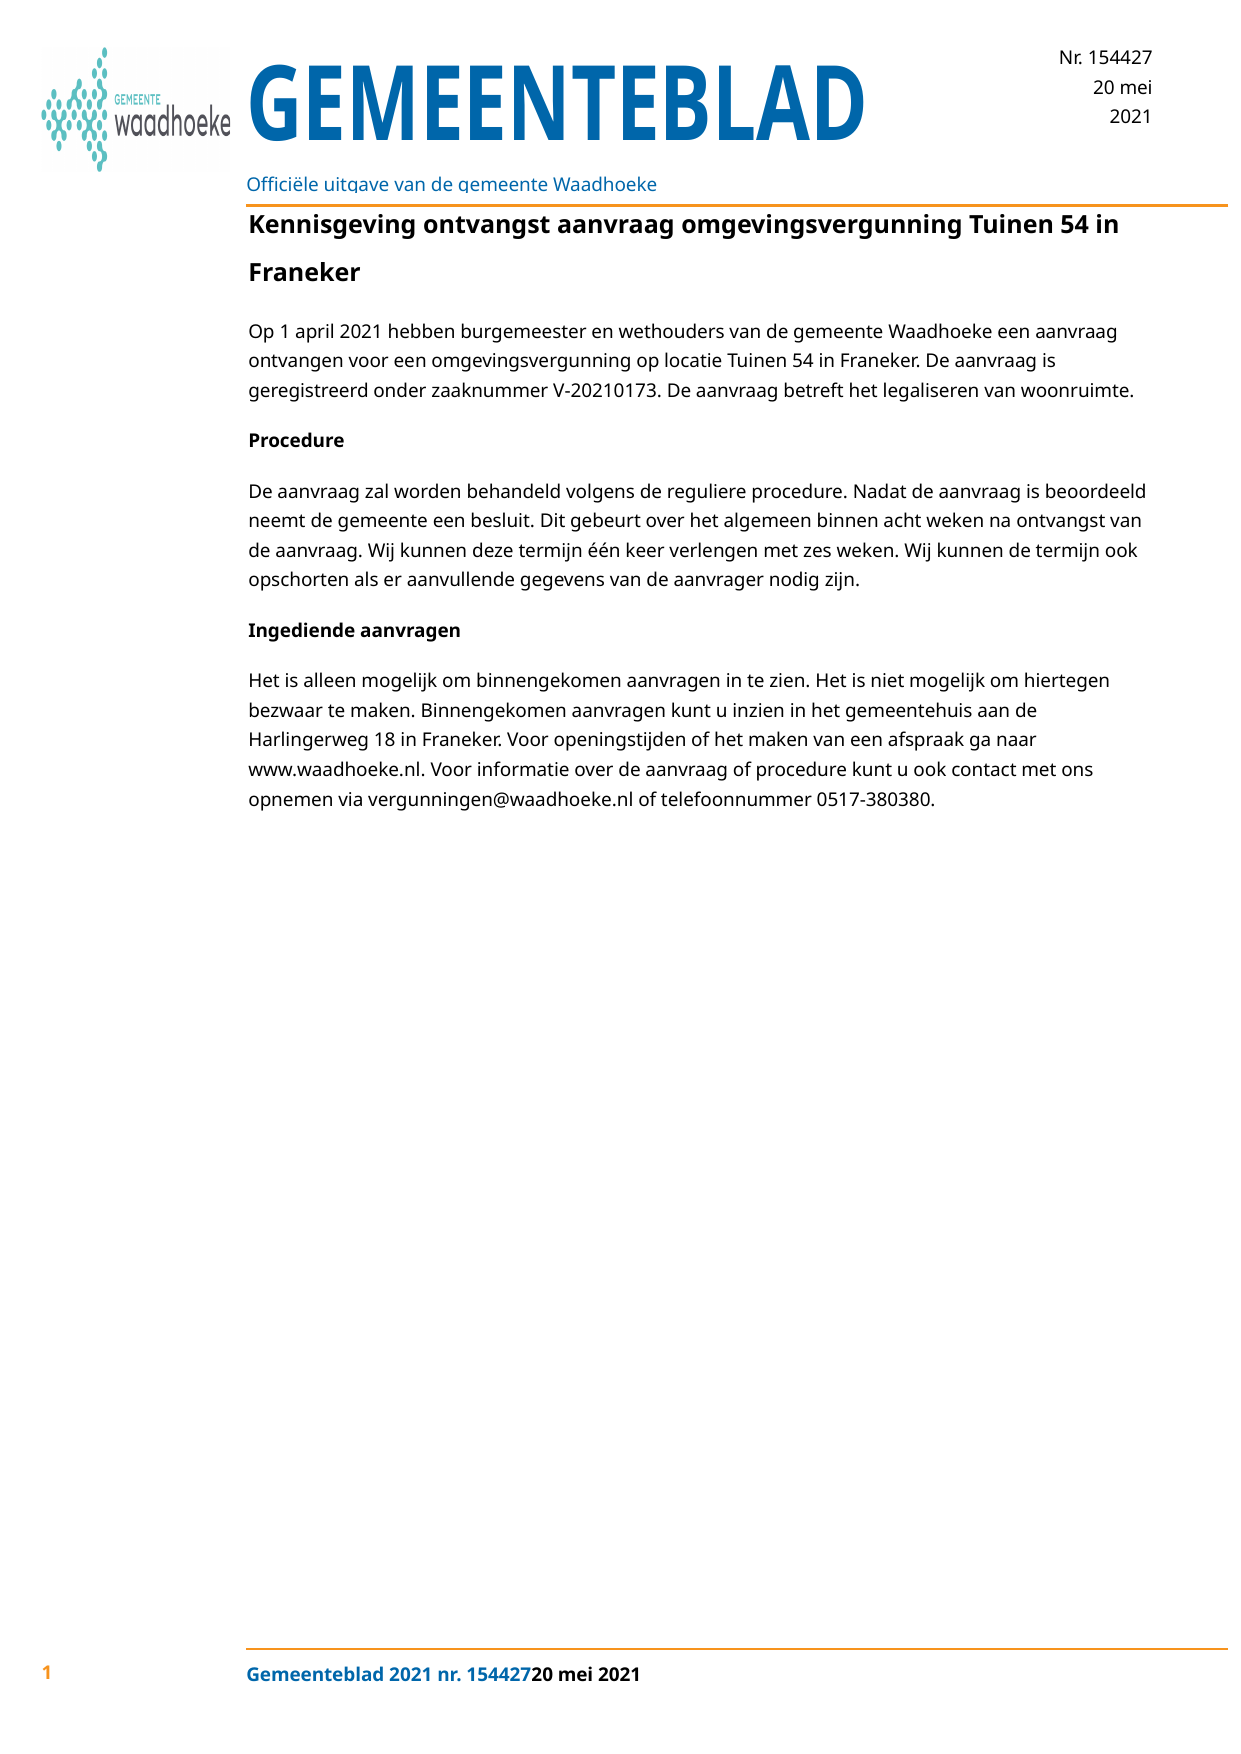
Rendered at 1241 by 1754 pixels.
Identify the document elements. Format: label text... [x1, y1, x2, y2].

text De aanvraag zal worden behandeld volgens de reguliere procedure. Nadat de aanvraag is beoordeeld neemt de gemeente een besluit. Dit gebeurt over het algemeen binnen acht weken na ontvangst van de aanvraag. Wij kunnen deze termijn één keer verlengen met zes weken. Wij kunnen de termijn ook opschorten als er aanvullende gegevens van de aanvrager nodig zijn. [248, 478, 1152, 592]
text Kennisgeving ontvangst aanvraag omgevingsvergunning Tuinen 54 in Franeker [248, 207, 1152, 288]
text Ingediende aanvragen [248, 617, 1152, 643]
text Procedure [248, 427, 1152, 453]
picture [41, 47, 231, 172]
text Op 1 april 2021 hebben burgemeester en wethouders van de gemeente Waadhoeke een aanvraag ontvangen voor een omgevingsvergunning op locatie Tuinen 54 in Franeker. De aanvraag is geregistreerd onder zaaknummer V-20210173. De aanvraag betreft het legaliseren van woonruimte. [248, 318, 1152, 403]
text Het is alleen mogelijk om binnengekomen aanvragen in te zien. Het is niet mogelijk om hiertegen bezwaar te maken. Binnengekomen aanvragen kunt u inzien in het gemeentehuis aan de Harlingerweg 18 in Franeker. Voor openingstijden of het maken van een afspraak ga naar www.waadhoeke.nl. Voor informatie over de aanvraag of procedure kunt u ook contact met ons opnemen via vergunningen@waadhoeke.nl of telefoonnummer 0517-380380. [248, 667, 1152, 812]
